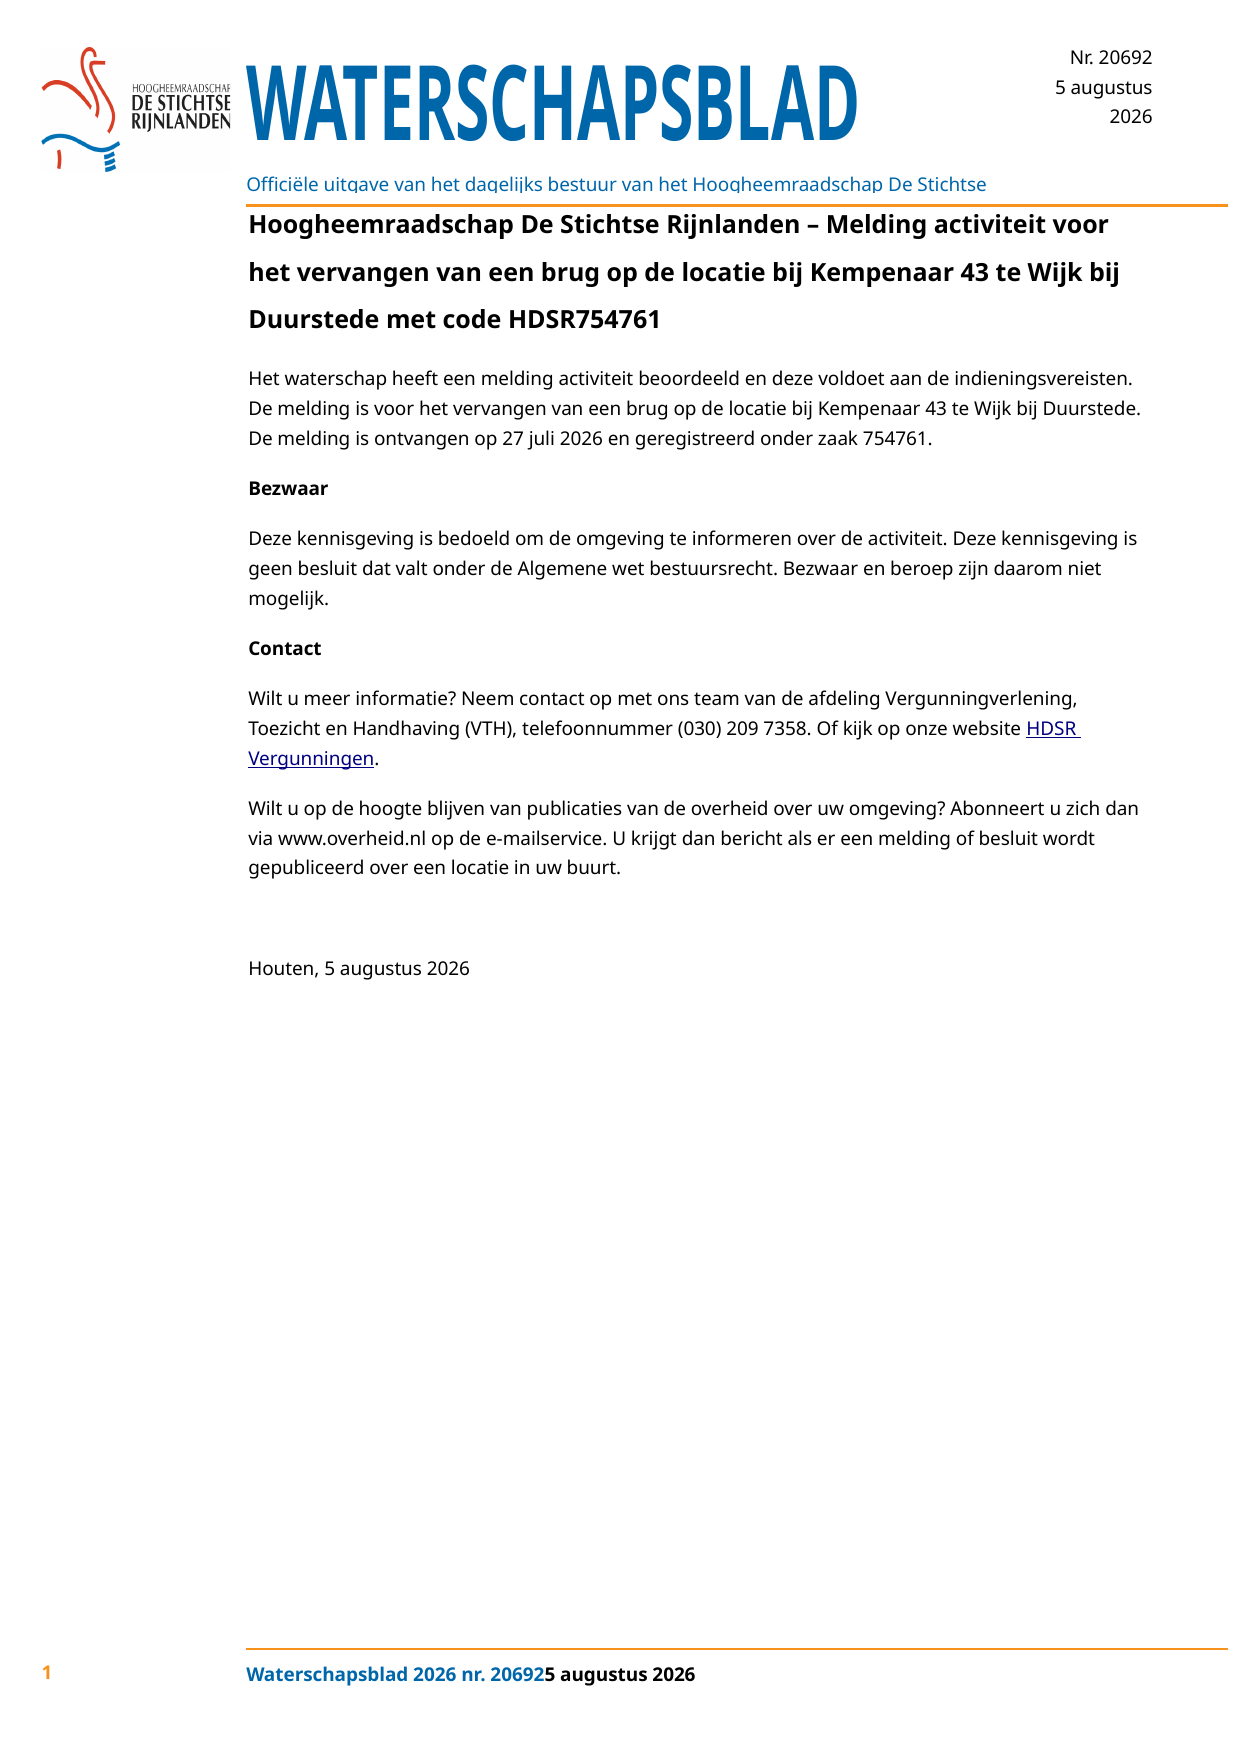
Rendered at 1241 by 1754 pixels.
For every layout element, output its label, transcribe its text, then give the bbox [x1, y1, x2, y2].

text Wilt u meer informatie? Neem contact op met ons team van de afdeling Vergunningverlening, Toezicht en Handhaving (VTH), telefoonnummer (030) 209 7358. Of kijk op onze website HDSR Vergunningen. [248, 686, 1152, 770]
text Hoogheemraadschap De Stichtse Rijnlanden – Melding activiteit voor het vervangen van een brug op de locatie bij Kempenaar 43 te Wijk bij Duurstede met code HDSR754761 [248, 207, 1152, 336]
picture [41, 47, 231, 172]
text Houten, 5 augustus 2026 [248, 955, 1152, 981]
text Deze kennisgeving is bedoeld om de omgeving te informeren over de activiteit. Deze kennisgeving is geen besluit dat valt onder de Algemene wet bestuursrecht. Bezwaar en beroep zijn daarom niet mogelijk. [248, 526, 1152, 610]
text Wilt u op de hoogte blijven van publicaties van de overheid over uw omgeving? Abonneert u zich dan via www.overheid.nl op de e-mailservice. U krijgt dan bericht als er een melding of besluit wordt gepubliceerd over een locatie in uw buurt. [248, 795, 1152, 880]
text Bezwaar [248, 475, 1152, 501]
text Contact [248, 635, 1152, 661]
text Het waterschap heeft een melding activiteit beoordeeld en deze voldoet aan de indieningsvereisten. De melding is voor het vervangen van een brug op de locatie bij Kempenaar 43 te Wijk bij Duurstede. De melding is ontvangen op 27 juli 2026 en geregistreerd onder zaak 754761. [248, 366, 1152, 450]
